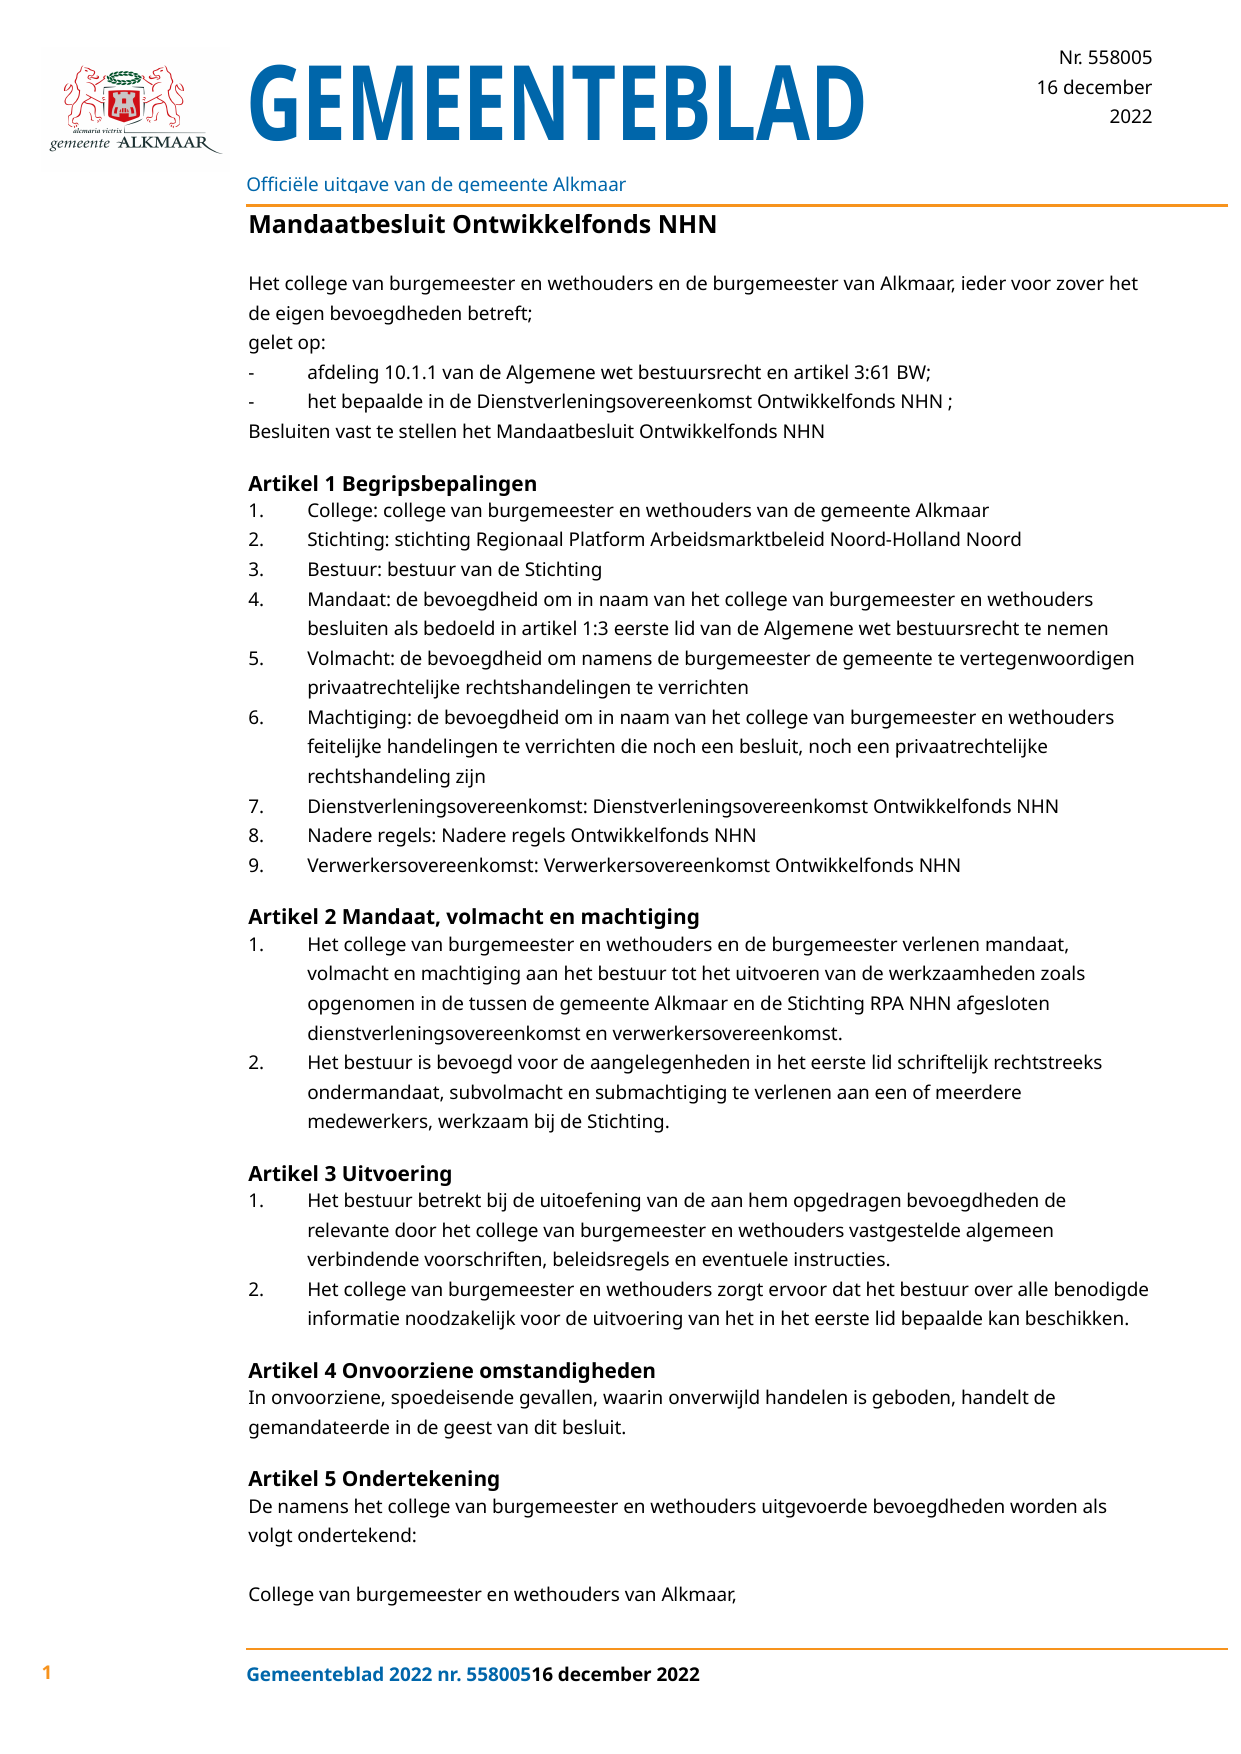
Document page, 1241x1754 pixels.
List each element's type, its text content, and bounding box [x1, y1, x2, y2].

list afdeling 10.1.1 van de Algemene wet bestuursrecht en artikel 3:61 BW; [248, 359, 1152, 385]
text College van burgemeester en wethouders van Alkmaar, [248, 1582, 1152, 1607]
list Bestuur: bestuur van de Stichting [248, 556, 1152, 582]
text De namens het college van burgemeester en wethouders uitgevoerde bevoegdheden worden als volgt ondertekend: [248, 1493, 1152, 1548]
text In onvoorziene, spoedeisende gevallen, waarin onverwijld handelen is geboden, handelt de gemandateerde in de geest van dit besluit. [248, 1384, 1152, 1440]
list Het college van burgemeester en wethouders en de burgemeester verlenen mandaat, volmacht en machtiging aan het bestuur tot het uitvoeren van de werkzaamheden zoals opgenomen in de tussen de gemeente Alkmaar en de Stichting RPA NHN afgesloten dienstverleningsovereenkomst en verwerkersovereenkomst. [248, 931, 1152, 1045]
text Artikel 1 Begripsbepalingen [248, 469, 1152, 497]
list Machtiging: de bevoegdheid om in naam van het college van burgemeester en wethouders feitelijke handelingen te verrichten die noch een besluit, noch een privaatrechtelijke rechtshandeling zijn [248, 704, 1152, 789]
text Mandaatbesluit Ontwikkelfonds NHN [248, 207, 1152, 241]
list Mandaat: de bevoegdheid om in naam van het college van burgemeester en wethouders besluiten als bedoeld in artikel 1:3 eerste lid van de Algemene wet bestuursrecht te nemen [248, 586, 1152, 641]
text Artikel 5 Ondertekening [248, 1464, 1152, 1493]
picture [41, 47, 231, 172]
list Het bestuur is bevoegd voor de aangelegenheden in het eerste lid schriftelijk rechtstreeks ondermandaat, subvolmacht en submachtiging te verlenen aan een of meerdere medewerkers, werkzaam bij de Stichting. [248, 1049, 1152, 1134]
text Besluiten vast te stellen het Mandaatbesluit Ontwikkelfonds NHN [248, 418, 1152, 444]
text gelet op: [248, 329, 1152, 355]
list Stichting: stichting Regionaal Platform Arbeidsmarktbeleid Noord-Holland Noord [248, 527, 1152, 552]
text Artikel 3 Uitvoering [248, 1159, 1152, 1187]
list Het college van burgemeester en wethouders zorgt ervoor dat het bestuur over alle benodigde informatie noodzakelijk voor de uitvoering van het in het eerste lid bepaalde kan beschikken. [248, 1276, 1152, 1331]
text Artikel 2 Mandaat, volmacht en machtiging [248, 902, 1152, 931]
list het bepaalde in de Dienstverleningsovereenkomst Ontwikkelfonds NHN ; [248, 389, 1152, 414]
list Dienstverleningsovereenkomst: Dienstverleningsovereenkomst Ontwikkelfonds NHN [248, 793, 1152, 819]
list Verwerkersovereenkomst: Verwerkersovereenkomst Ontwikkelfonds NHN [248, 852, 1152, 878]
list College: college van burgemeester en wethouders van de gemeente Alkmaar [248, 497, 1152, 523]
list Volmacht: de bevoegdheid om namens de burgemeester de gemeente te vertegenwoordigen privaatrechtelijke rechtshandelingen te verrichten [248, 645, 1152, 700]
text Artikel 4 Onvoorziene omstandigheden [248, 1356, 1152, 1384]
list Nadere regels: Nadere regels Ontwikkelfonds NHN [248, 822, 1152, 848]
text Het college van burgemeester en wethouders en de burgemeester van Alkmaar, ieder voor zover het de eigen bevoegdheden betreft; [248, 270, 1152, 326]
list Het bestuur betrekt bij de uitoefening van de aan hem opgedragen bevoegdheden de relevante door het college van burgemeester en wethouders vastgestelde algemeen verbindende voorschriften, beleidsregels en eventuele instructies. [248, 1187, 1152, 1272]
